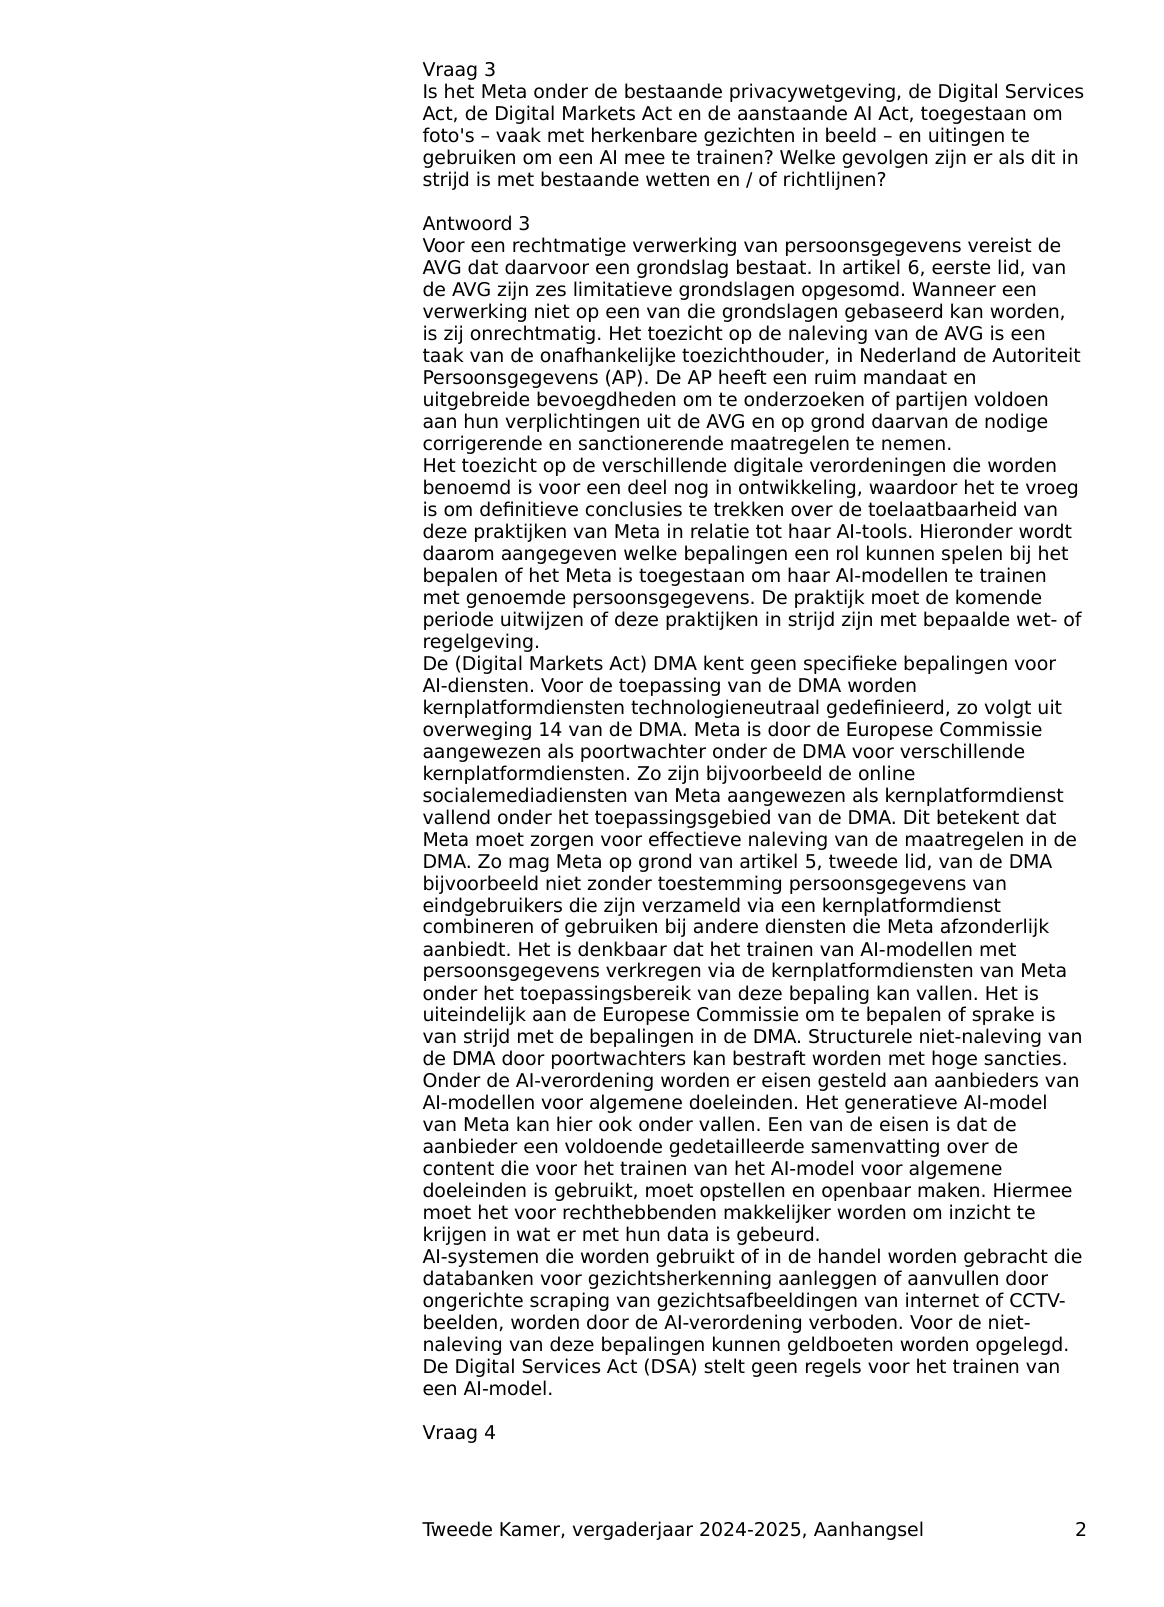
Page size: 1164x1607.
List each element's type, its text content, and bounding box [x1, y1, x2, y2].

text AI-systemen die worden gebruikt of in de handel worden gebracht die databanken voor gezichtsherkenning aanleggen of aanvullen door ongerichte scraping van gezichtsafbeeldingen van internet of CCTV-beelden, worden door de AI-verordening verboden. Voor de niet-naleving van deze bepalingen kunnen geldboeten worden opgelegd. [422, 1246, 1087, 1356]
text Is het Meta onder de bestaande privacywetgeving, de Digital Services Act, de Digital Markets Act en de aanstaande AI Act, toegestaan om foto's – vaak met herkenbare gezichten in beeld – en uitingen te gebruiken om een AI mee te trainen? Welke gevolgen zijn er als dit in strijd is met bestaande wetten en / of richtlijnen? [422, 81, 1087, 191]
text De Digital Services Act (DSA) stelt geen regels voor het trainen van een AI-model. [422, 1356, 1087, 1400]
text Het toezicht op de verschillende digitale verordeningen die worden benoemd is voor een deel nog in ontwikkeling, waardoor het te vroeg is om definitieve conclusies te trekken over de toelaatbaarheid van deze praktijken van Meta in relatie tot haar AI-tools. Hieronder wordt daarom aangegeven welke bepalingen een rol kunnen spelen bij het bepalen of het Meta is toegestaan om haar AI-modellen te trainen met genoemde persoonsgegevens. De praktijk moet de komende periode uitwijzen of deze praktijken in strijd zijn met bepaalde wet- of regelgeving. [422, 455, 1087, 653]
text Onder de AI-verordening worden er eisen gesteld aan aanbieders van AI-modellen voor algemene doeleinden. Het generatieve AI-model van Meta kan hier ook onder vallen. Een van de eisen is dat de aanbieder een voldoende gedetailleerde samenvatting over de content die voor het trainen van het AI-model voor algemene doeleinden is gebruikt, moet opstellen en openbaar maken. Hiermee moet het voor rechthebbenden makkelijker worden om inzicht te krijgen in wat er met hun data is gebeurd. [422, 1070, 1087, 1246]
text Antwoord 3 [422, 213, 1087, 235]
text De (Digital Markets Act) DMA kent geen specifieke bepalingen voor AI-diensten. Voor de toepassing van de DMA worden kernplatformdiensten technologieneutraal gedefinieerd, zo volgt uit overweging 14 van de DMA. Meta is door de Europese Commissie aangewezen als poortwachter onder de DMA voor verschillende kernplatformdiensten. Zo zijn bijvoorbeeld de online socialemediadiensten van Meta aangewezen als kernplatformdienst vallend onder het toepassingsgebied van de DMA. Dit betekent dat Meta moet zorgen voor effectieve naleving van de maatregelen in de DMA. Zo mag Meta op grond van artikel 5, tweede lid, van de DMA bijvoorbeeld niet zonder toestemming persoonsgegevens van eindgebruikers die zijn verzameld via een kernplatformdienst combineren of gebruiken bij andere diensten die Meta afzonderlijk aanbiedt. Het is denkbaar dat het trainen van AI-modellen met persoonsgegevens verkregen via de kernplatformdiensten van Meta onder het toepassingsbereik van deze bepaling kan vallen. Het is uiteindelijk aan de Europese Commissie om te bepalen of sprake is van strijd met de bepalingen in de DMA. Structurele niet-naleving van de DMA door poortwachters kan bestraft worden met hoge sancties. [422, 653, 1087, 1070]
text Vraag 4 [422, 1422, 1087, 1444]
text Vraag 3 [422, 59, 1087, 81]
text Voor een rechtmatige verwerking van persoonsgegevens vereist de AVG dat daarvoor een grondslag bestaat. In artikel 6, eerste lid, van de AVG zijn zes limitatieve grondslagen opgesomd. Wanneer een verwerking niet op een van die grondslagen gebaseerd kan worden, is zij onrechtmatig. Het toezicht op de naleving van de AVG is een taak van de onafhankelijke toezichthouder, in Nederland de Autoriteit Persoonsgegevens (AP). De AP heeft een ruim mandaat en uitgebreide bevoegdheden om te onderzoeken of partijen voldoen aan hun verplichtingen uit de AVG en op grond daarvan de nodige corrigerende en sanctionerende maatregelen te nemen. [422, 235, 1087, 455]
